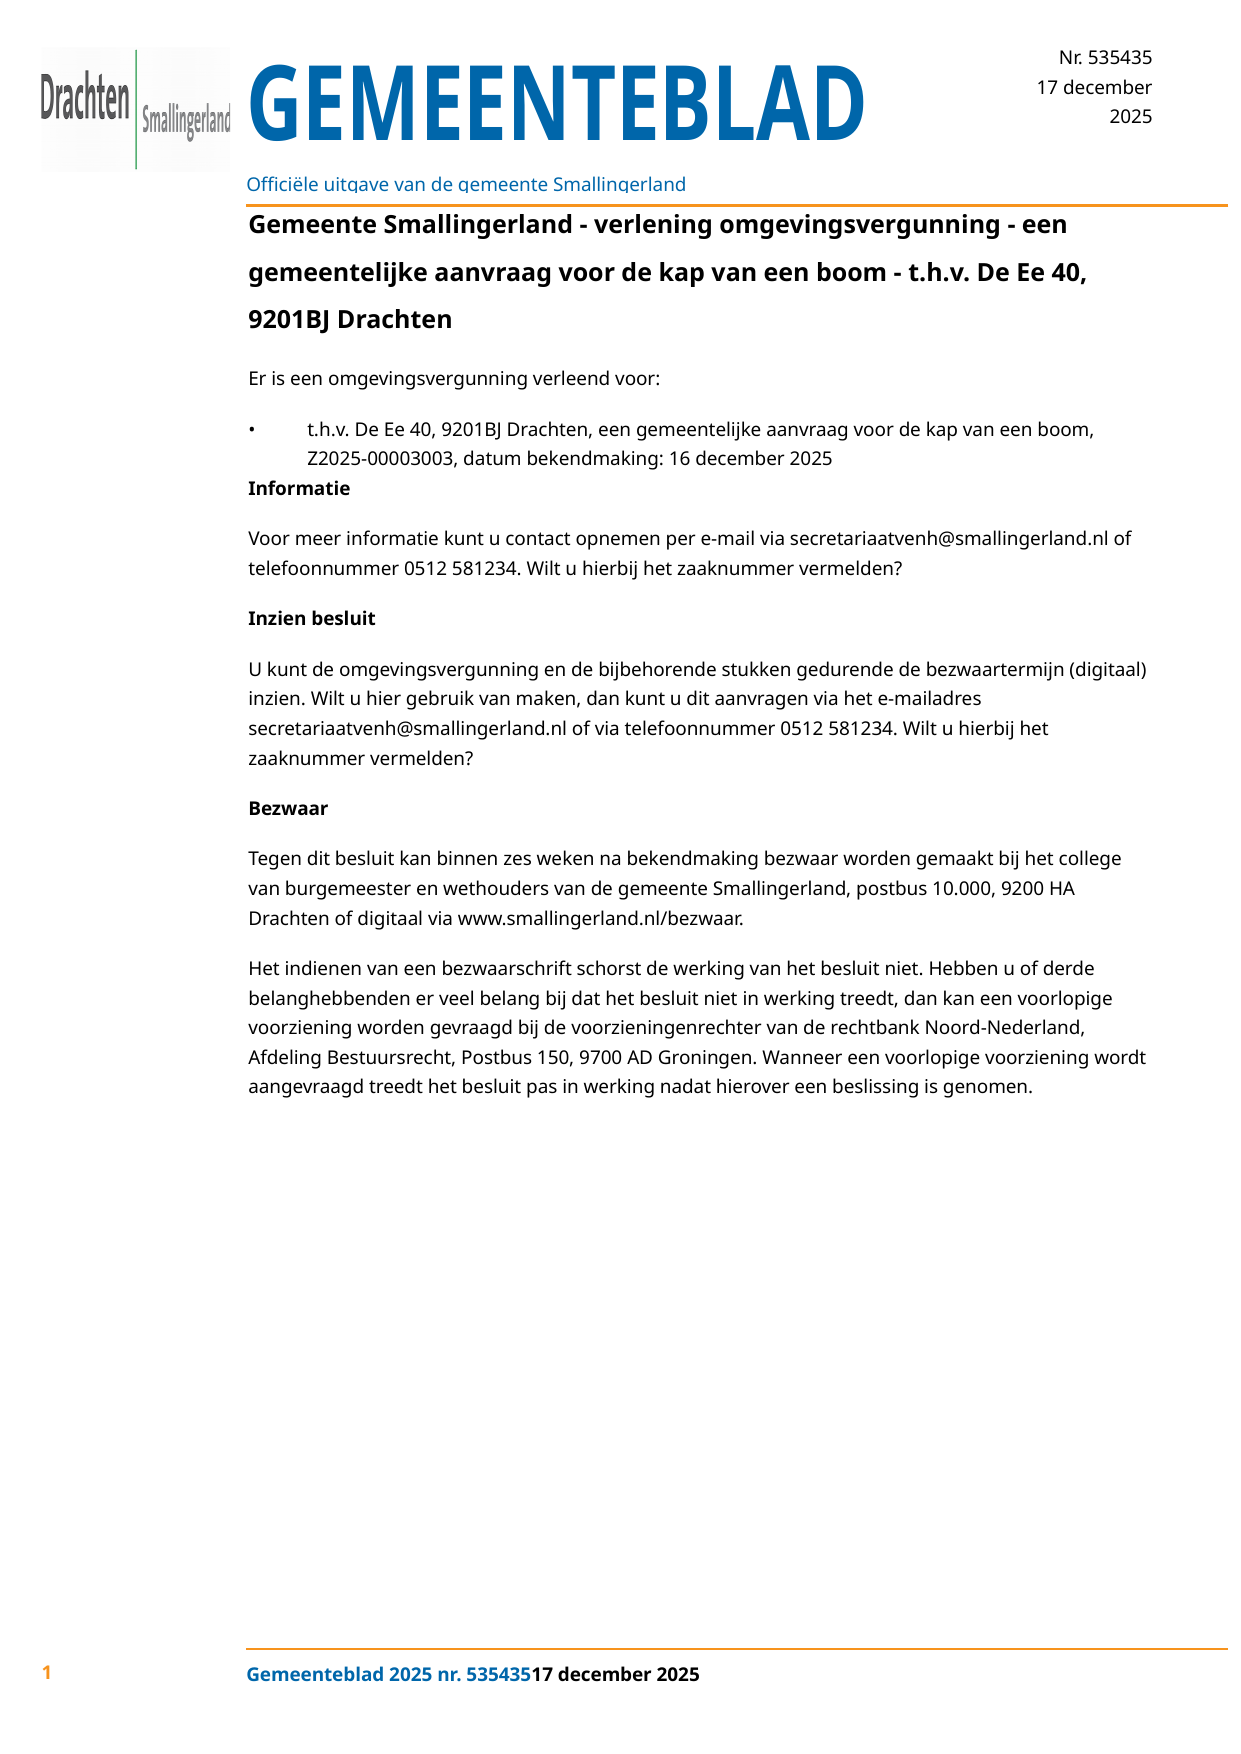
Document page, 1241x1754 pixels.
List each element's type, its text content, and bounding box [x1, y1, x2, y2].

text Het indienen van een bezwaarschrift schorst de werking van het besluit niet. Hebben u of derde belanghebbenden er veel belang bij dat het besluit niet in werking treedt, dan kan een voorlopige voorziening worden gevraagd bij de voorzieningenrechter van de rechtbank Noord-Nederland, Afdeling Bestuursrecht, Postbus 150, 9700 AD Groningen. Wanneer een voorlopige voorziening wordt aangevraagd treedt het besluit pas in werking nadat hierover een beslissing is genomen. [248, 955, 1152, 1099]
picture [41, 47, 231, 172]
text Bezwaar [248, 795, 1152, 821]
text Informatie [248, 475, 1152, 501]
text Er is een omgevingsvergunning verleend voor: [248, 366, 1152, 391]
text Tegen dit besluit kan binnen zes weken na bekendmaking bezwaar worden gemaakt bij het college van burgemeester en wethouders van de gemeente Smallingerland, postbus 10.000, 9200 HA Drachten of digitaal via www.smallingerland.nl/bezwaar. [248, 846, 1152, 930]
text Voor meer informatie kunt u contact opnemen per e-mail via secretariaatvenh@smallingerland.nl of telefoonnummer 0512 581234. Wilt u hierbij het zaaknummer vermelden? [248, 526, 1152, 581]
text U kunt de omgevingsvergunning en de bijbehorende stukken gedurende de bezwaartermijn (digitaal) inzien. Wilt u hier gebruik van maken, dan kunt u dit aanvragen via het e-mailadres secretariaatvenh@smallingerland.nl of via telefoonnummer 0512 581234. Wilt u hierbij het zaaknummer vermelden? [248, 656, 1152, 770]
text Gemeente Smallingerland - verlening omgevingsvergunning - een gemeentelijke aanvraag voor de kap van een boom - t.h.v. De Ee 40, 9201BJ Drachten [248, 207, 1152, 336]
list t.h.v. De Ee 40, 9201BJ Drachten, een gemeentelijke aanvraag voor de kap van een boom, Z2025-00003003, datum bekendmaking: 16 december 2025 [248, 416, 1152, 471]
text Inzien besluit [248, 606, 1152, 631]
